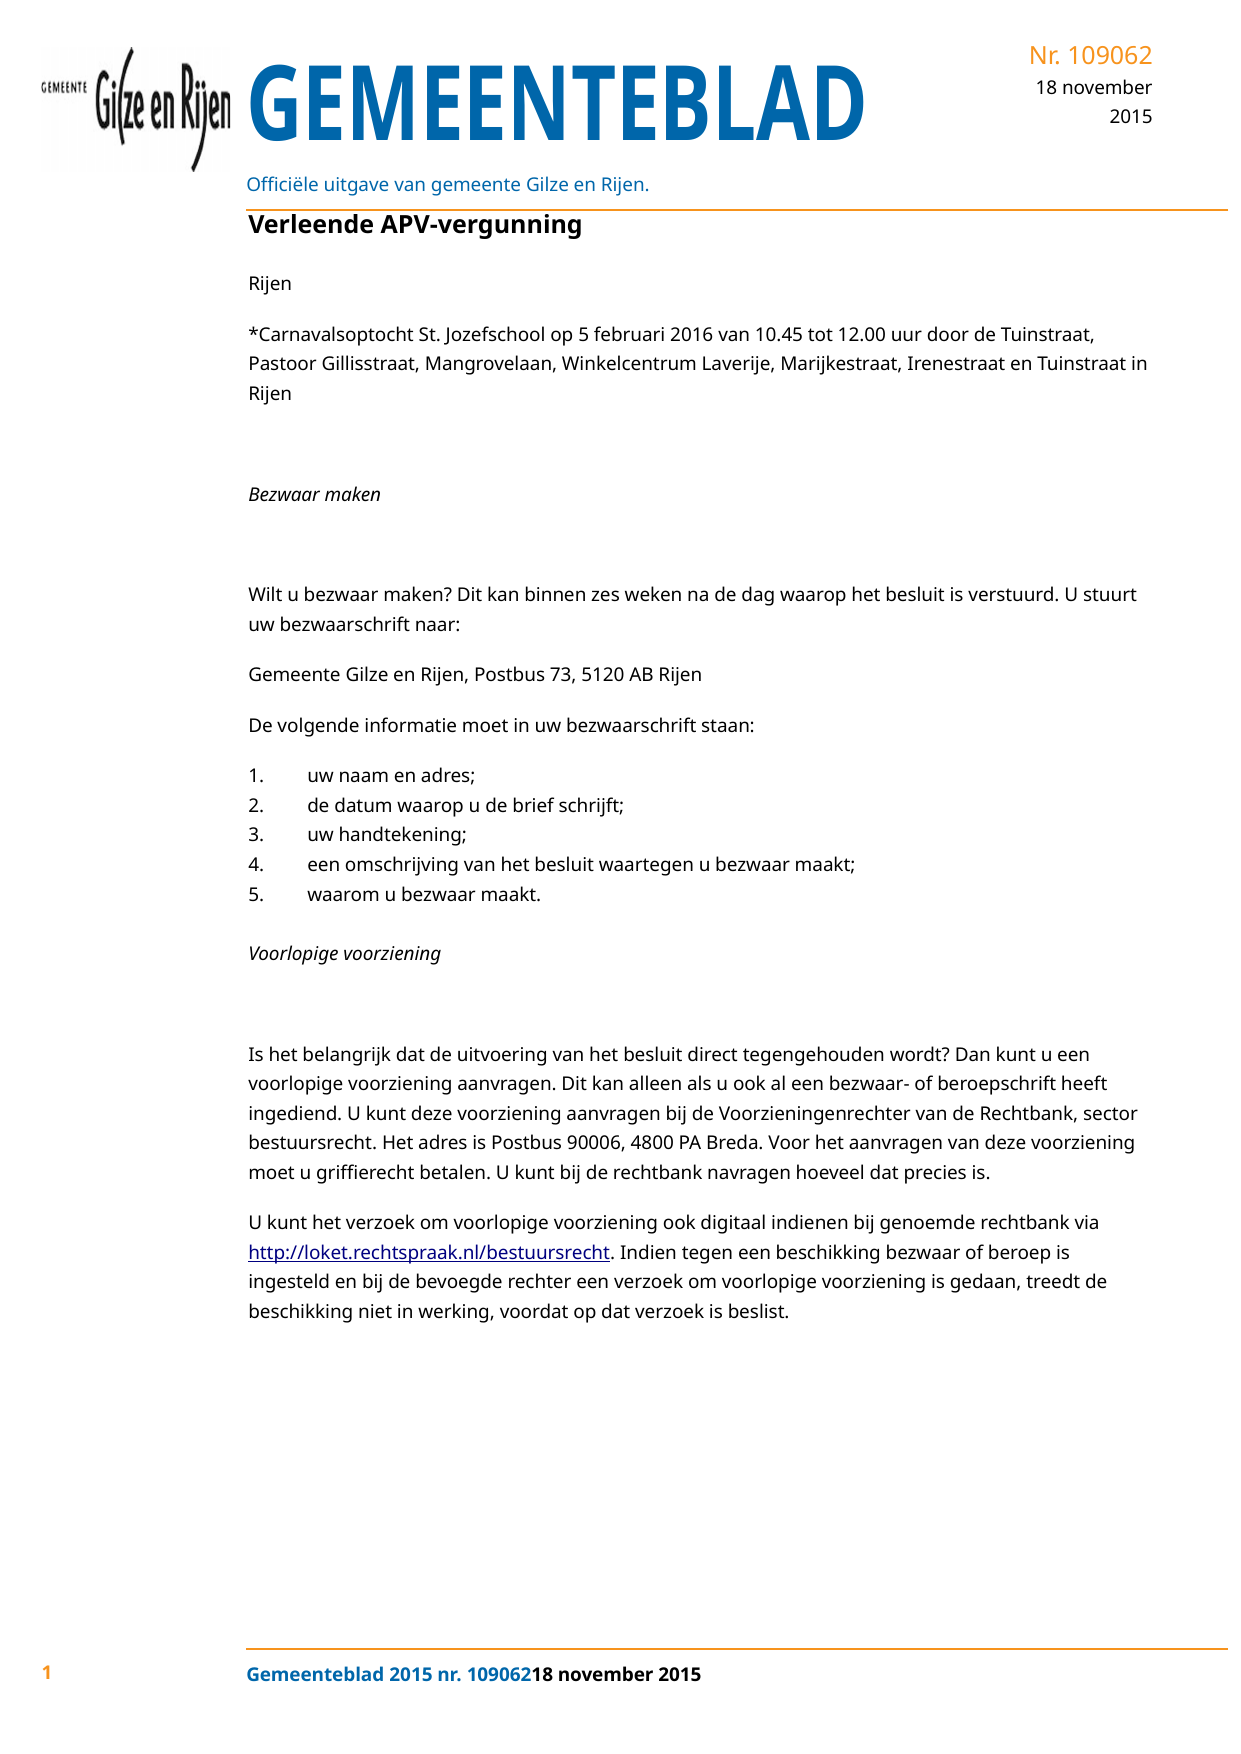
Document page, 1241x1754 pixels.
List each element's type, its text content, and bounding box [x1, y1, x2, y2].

text Gemeente Gilze en Rijen, Postbus 73, 5120 AB Rijen [248, 662, 1152, 687]
list de datum waarop u de brief schrijft; [248, 792, 1152, 818]
text U kunt het verzoek om voorlopige voorziening ook digitaal indienen bij genoemde rechtbank via http://loket.rechtspraak.nl/bestuursrecht. Indien tegen een beschikking bezwaar of beroep is ingesteld en bij de bevoegde rechter een verzoek om voorlopige voorziening is gedaan, treedt de beschikking niet in werking, voordat op dat verzoek is beslist. [248, 1209, 1152, 1324]
text *Carnavalsoptocht St. Jozefschool op 5 februari 2016 van 10.45 tot 12.00 uur door de Tuinstraat, Pastoor Gillisstraat, Mangrovelaan, Winkelcentrum Laverije, Marijkestraat, Irenestraat en Tuinstraat in Rijen [248, 321, 1152, 406]
text Verleende APV-vergunning [248, 211, 1152, 241]
list uw naam en adres; [248, 762, 1152, 788]
text Voorlopige voorziening [248, 940, 1152, 966]
list waarom u bezwaar maakt. [248, 881, 1152, 906]
text Is het belangrijk dat de uitvoering van het besluit direct tegengehouden wordt? Dan kunt u een voorlopige voorziening aanvragen. Dit kan alleen als u ook al een bezwaar- of beroepschrift heeft ingediend. U kunt deze voorziening aanvragen bij de Voorzieningenrechter van de Rechtbank, sector bestuursrecht. Het adres is Postbus 90006, 4800 PA Breda. Voor het aanvragen van deze voorziening moet u griffierecht betalen. U kunt bij de rechtbank navragen hoeveel dat precies is. [248, 1041, 1152, 1185]
picture [41, 47, 231, 172]
text De volgende informatie moet in uw bezwaarschrift staan: [248, 712, 1152, 738]
list uw handtekening; [248, 822, 1152, 847]
text Bezwaar maken [248, 481, 1152, 506]
text Rijen [248, 270, 1152, 296]
list een omschrijving van het besluit waartegen u bezwaar maakt; [248, 851, 1152, 877]
text Wilt u bezwaar maken? Dit kan binnen zes weken na de dag waarop het besluit is verstuurd. U stuurt uw bezwaarschrift naar: [248, 582, 1152, 637]
